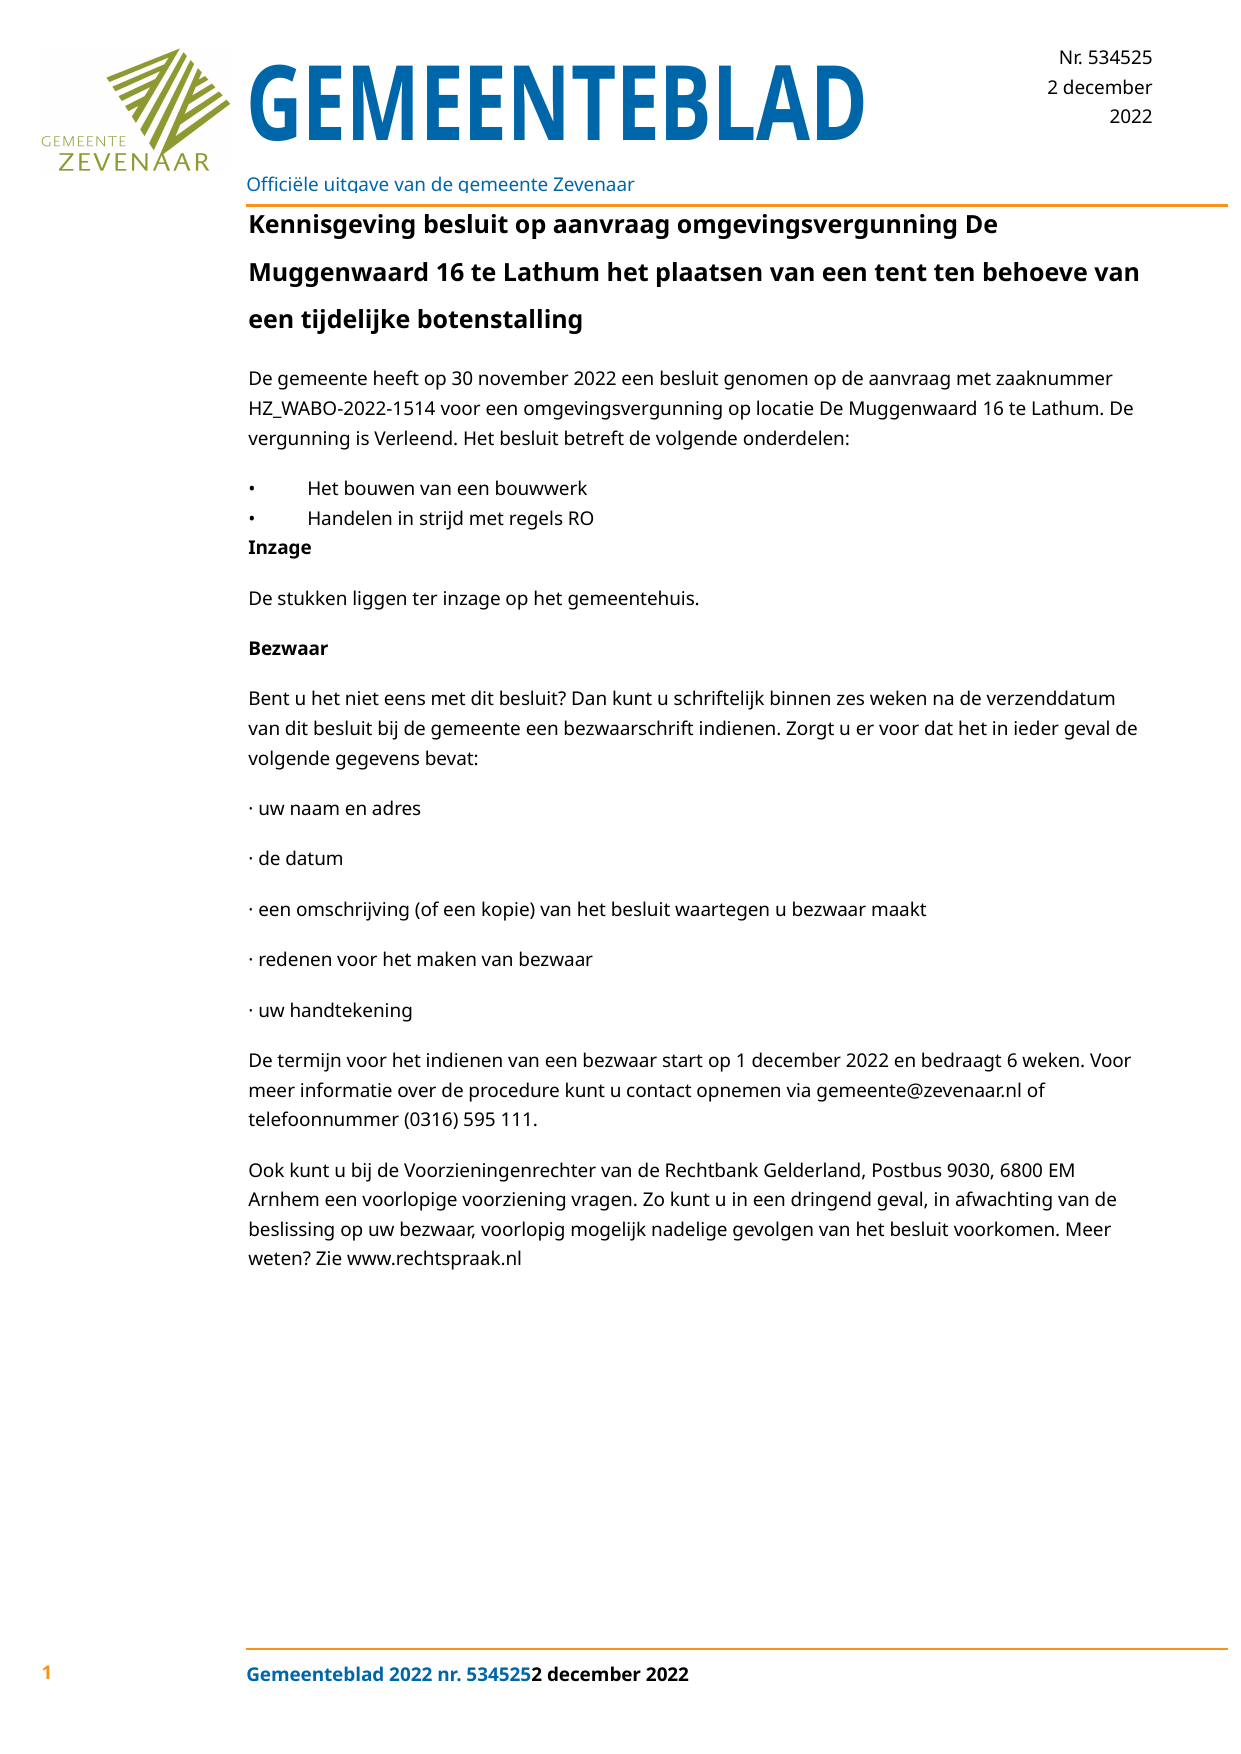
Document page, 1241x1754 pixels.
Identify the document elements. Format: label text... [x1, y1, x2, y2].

text · een omschrijving (of een kopie) van het besluit waartegen u bezwaar maakt [248, 896, 1152, 922]
text Inzage [248, 534, 1152, 560]
text Kennisgeving besluit op aanvraag omgevingsvergunning De Muggenwaard 16 te Lathum het plaatsen van een tent ten behoeve van een tijdelijke botenstalling [248, 207, 1152, 336]
text · de datum [248, 846, 1152, 871]
text De stukken liggen ter inzage op het gemeentehuis. [248, 585, 1152, 610]
list Handelen in strijd met regels RO [248, 505, 1152, 530]
text De termijn voor het indienen van een bezwaar start op 1 december 2022 en bedraagt 6 weken. Voor meer informatie over de procedure kunt u contact opnemen via gemeente@zevenaar.nl of telefoonnummer (0316) 595 111. [248, 1047, 1152, 1132]
text · uw handtekening [248, 997, 1152, 1022]
text · redenen voor het maken van bezwaar [248, 946, 1152, 972]
text Bent u het niet eens met dit besluit? Dan kunt u schriftelijk binnen zes weken na de verzenddatum van dit besluit bij de gemeente een bezwaarschrift indienen. Zorgt u er voor dat het in ieder geval de volgende gegevens bevat: [248, 686, 1152, 770]
text De gemeente heeft op 30 november 2022 een besluit genomen op de aanvraag met zaaknummer HZ_WABO-2022-1514 voor een omgevingsvergunning op locatie De Muggenwaard 16 te Lathum. De vergunning is Verleend. Het besluit betreft de volgende onderdelen: [248, 366, 1152, 450]
picture [41, 47, 231, 172]
text Ook kunt u bij de Voorzieningenrechter van de Rechtbank Gelderland, Postbus 9030, 6800 EM Arnhem een voorlopige voorziening vragen. Zo kunt u in een dringend geval, in afwachting van de beslissing op uw bezwaar, voorlopig mogelijk nadelige gevolgen van het besluit voorkomen. Meer weten? Zie www.rechtspraak.nl [248, 1157, 1152, 1271]
list Het bouwen van een bouwwerk [248, 475, 1152, 501]
text Bezwaar [248, 635, 1152, 661]
text · uw naam en adres [248, 795, 1152, 821]
